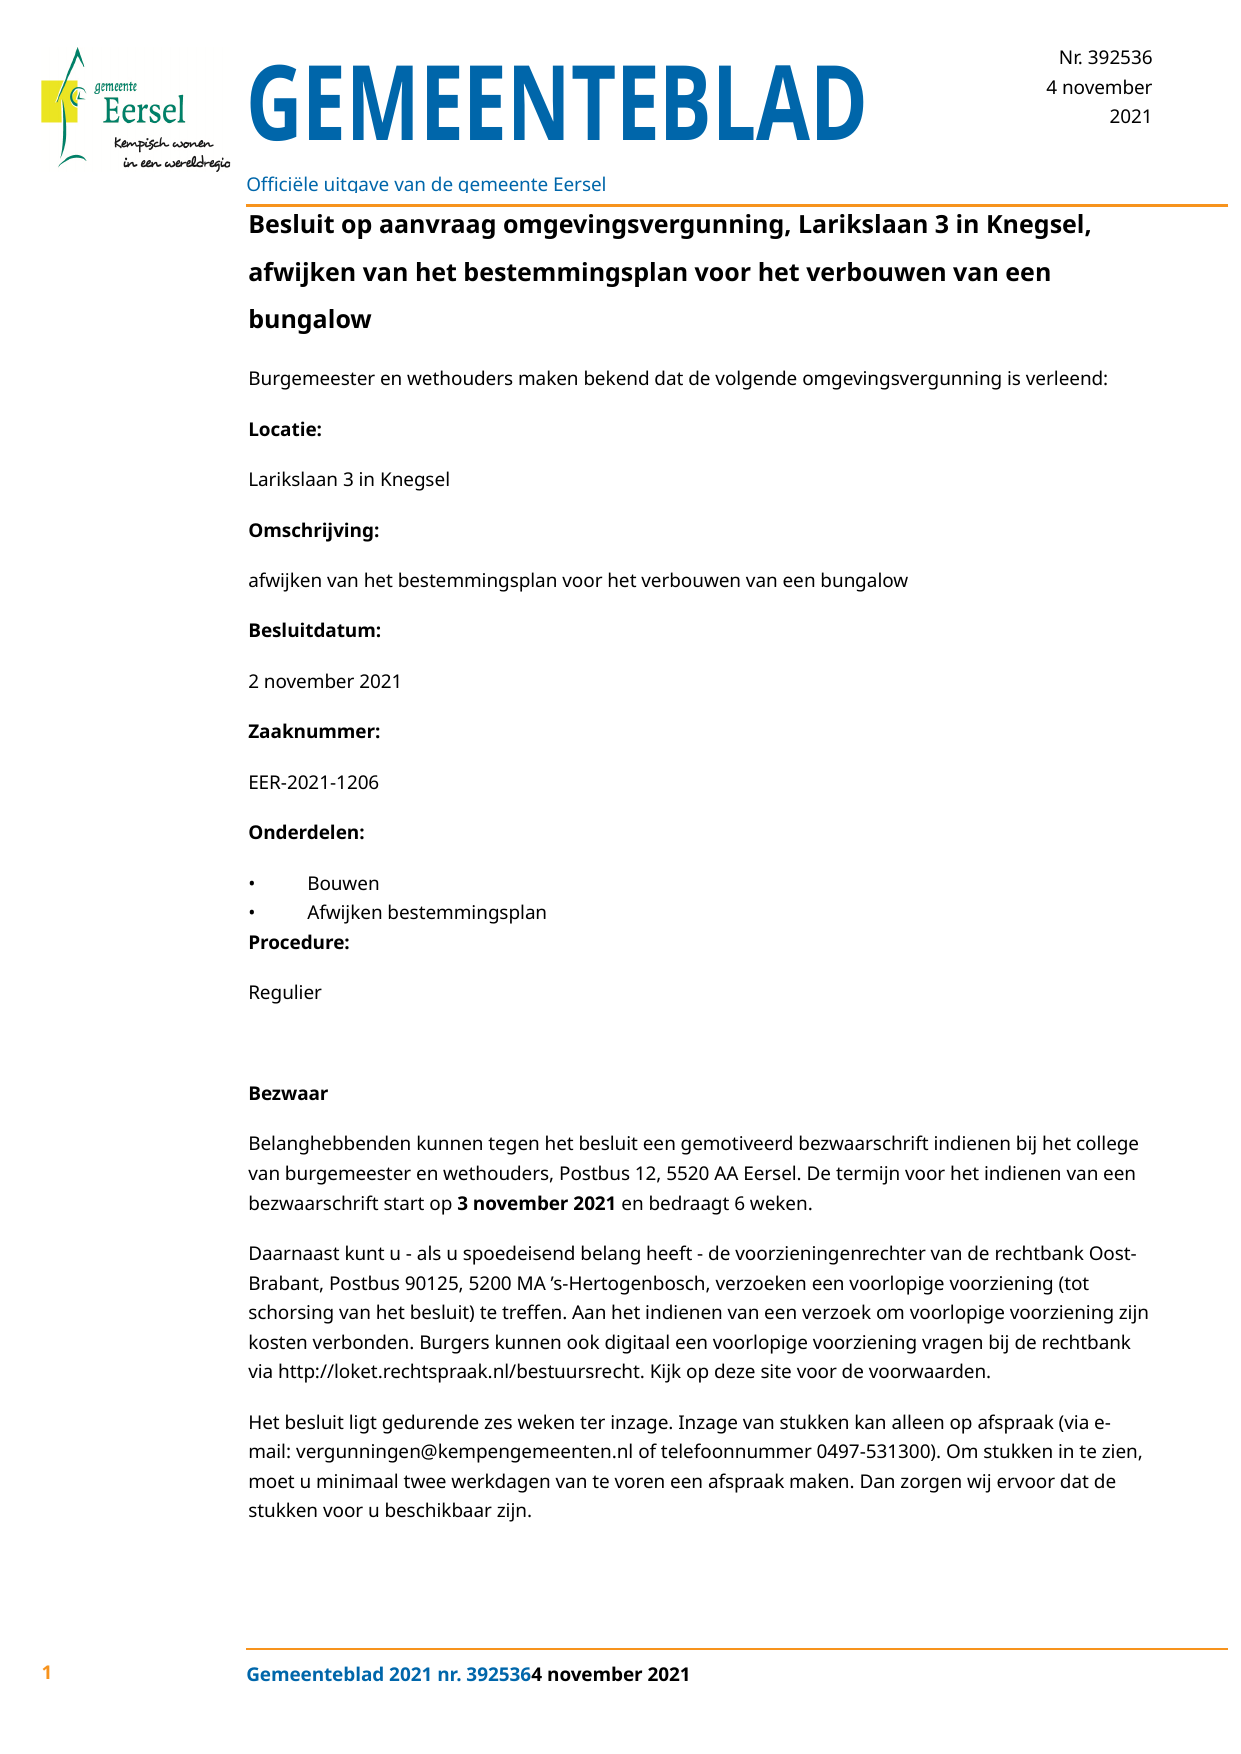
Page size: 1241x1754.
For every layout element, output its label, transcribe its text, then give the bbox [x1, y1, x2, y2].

text Bezwaar [248, 1080, 1152, 1106]
list Bouwen [248, 870, 1152, 895]
text Omschrijving: [248, 517, 1152, 542]
text afwijken van het bestemmingsplan voor het verbouwen van een bungalow [248, 567, 1152, 593]
text EER-2021-1206 [248, 769, 1152, 794]
text Daarnaast kunt u - als u spoedeisend belang heeft - de voorzieningenrechter van de rechtbank Oost-Brabant, Postbus 90125, 5200 MA ’s-Hertogenbosch, verzoeken een voorlopige voorziening (tot schorsing van het besluit) te treffen. Aan het indienen van een verzoek om voorlopige voorziening zijn kosten verbonden. Burgers kunnen ook digitaal een voorlopige voorziening vragen bij de rechtbank via http://loket.rechtspraak.nl/bestuursrecht. Kijk op deze site voor de voorwaarden. [248, 1240, 1152, 1384]
text Larikslaan 3 in Knegsel [248, 466, 1152, 492]
text Het besluit ligt gedurende zes weken ter inzage. Inzage van stukken kan alleen op afspraak (via e-mail: vergunningen@kempengemeenten.nl of telefoonnummer 0497-531300). Om stukken in te zien, moet u minimaal twee werkdagen van te voren een afspraak maken. Dan zorgen wij ervoor dat de stukken voor u beschikbaar zijn. [248, 1409, 1152, 1523]
text Besluit op aanvraag omgevingsvergunning, Larikslaan 3 in Knegsel, afwijken van het bestemmingsplan voor het verbouwen van een bungalow [248, 207, 1152, 336]
text Procedure: [248, 929, 1152, 954]
text Besluitdatum: [248, 618, 1152, 643]
text Locatie: [248, 416, 1152, 442]
text Onderdelen: [248, 819, 1152, 845]
text Zaaknummer: [248, 718, 1152, 744]
list Afwijken bestemmingsplan [248, 899, 1152, 925]
picture [41, 47, 231, 172]
text Burgemeester en wethouders maken bekend dat de volgende omgevingsvergunning is verleend: [248, 366, 1152, 391]
text Belanghebbenden kunnen tegen het besluit een gemotiveerd bezwaarschrift indienen bij het college van burgemeester en wethouders, Postbus 12, 5520 AA Eersel. De termijn voor het indienen van een bezwaarschrift start op 3 november 2021 en bedraagt 6 weken. [248, 1131, 1152, 1215]
text Regulier [248, 979, 1152, 1005]
text 2 november 2021 [248, 668, 1152, 694]
